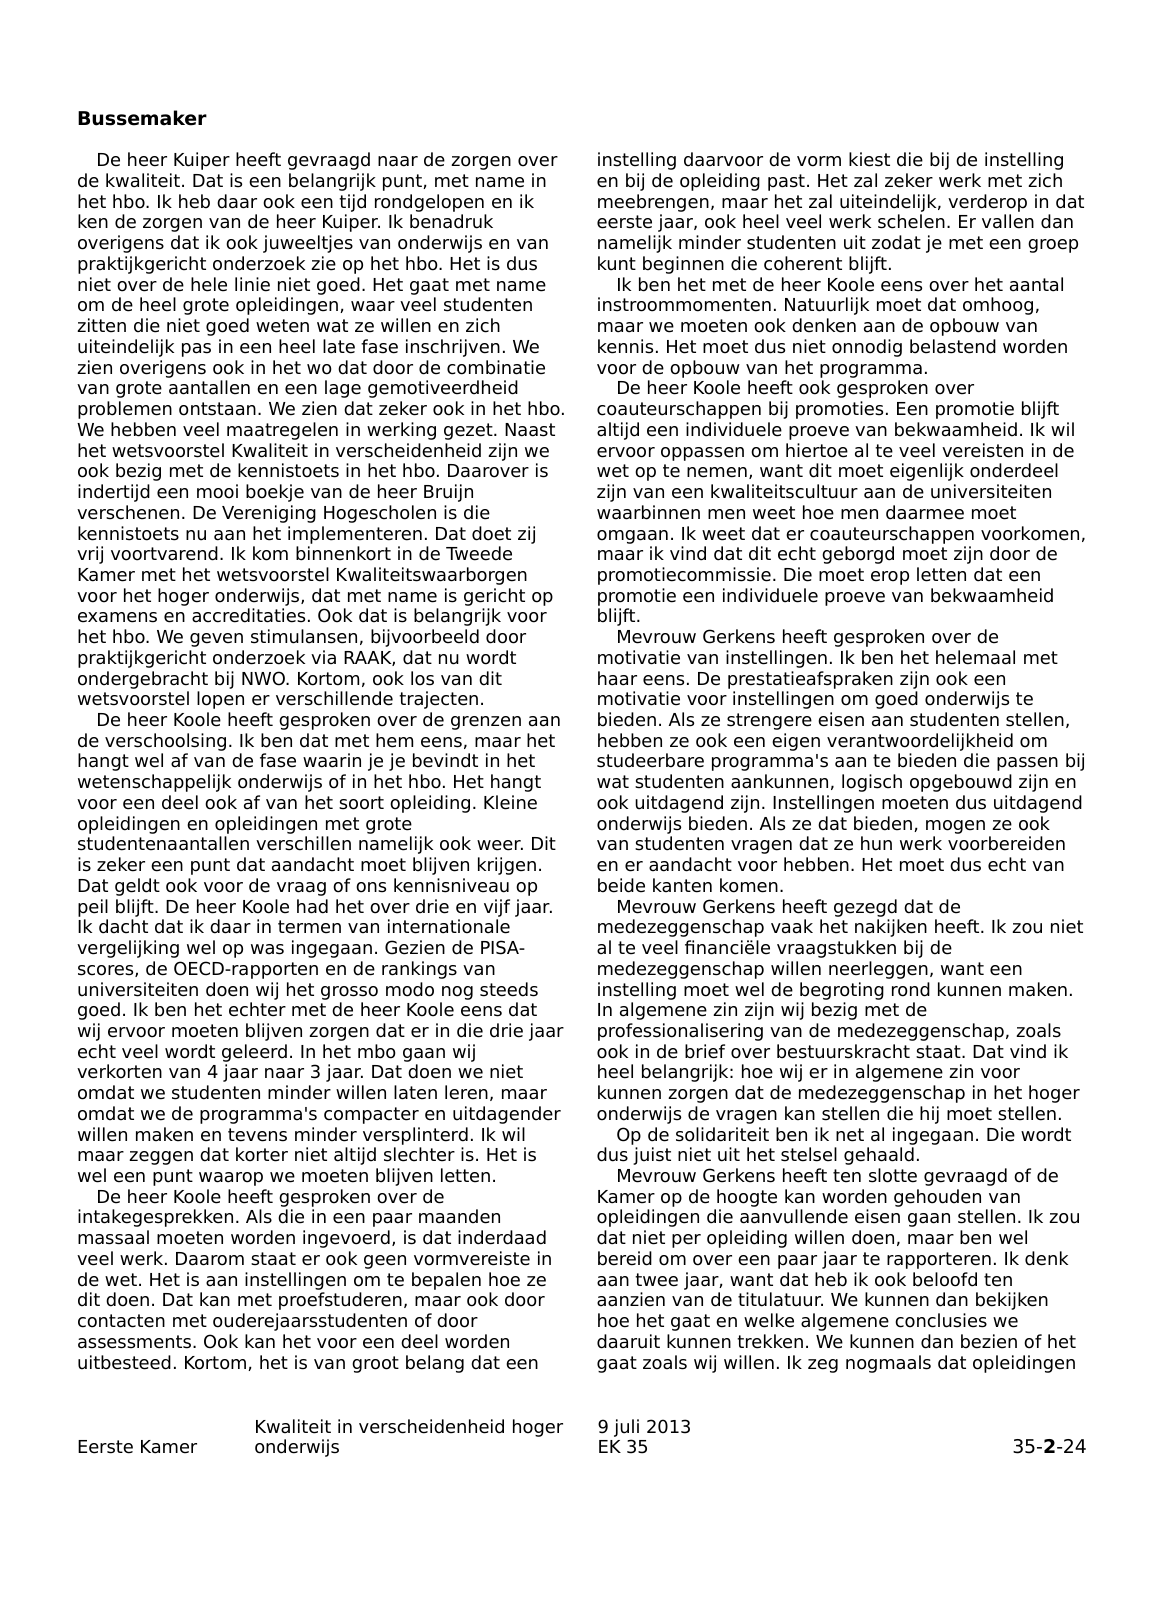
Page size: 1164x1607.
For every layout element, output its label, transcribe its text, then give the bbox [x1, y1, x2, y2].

text Mevrouw Gerkens heeft gezegd dat de medezeggenschap vaak het nakijken heeft. Ik zou niet al te veel financiële vraagstukken bij de medezeggenschap willen neerleggen, want een instelling moet wel de begroting rond kunnen maken. In algemene zin zijn wij bezig met de professionalisering van de medezeggenschap, zoals ook in de brief over bestuurskracht staat. Dat vind ik heel belangrijk: hoe wij er in algemene zin voor kunnen zorgen dat de medezeggenschap in het hoger onderwijs de vragen kan stellen die hij moet stellen. [596, 896, 1087, 1124]
text De heer Kuiper heeft gevraagd naar de zorgen over de kwaliteit. Dat is een belangrijk punt, met name in het hbo. Ik heb daar ook een tijd rondgelopen en ik ken de zorgen van de heer Kuiper. Ik benadruk overigens dat ik ook juweeltjes van onderwijs en van praktijkgericht onderzoek zie op het hbo. Het is dus niet over de hele linie niet goed. Het gaat met name om de heel grote opleidingen, waar veel studenten zitten die niet goed weten wat ze willen en zich uiteindelijk pas in een heel late fase inschrijven. We zien overigens ook in het wo dat door de combinatie van grote aantallen en een lage gemotiveerdheid problemen ontstaan. We zien dat zeker ook in het hbo. We hebben veel maatregelen in werking gezet. Naast het wetsvoorstel Kwaliteit in verscheidenheid zijn we ook bezig met de kennistoets in het hbo. Daarover is indertijd een mooi boekje van de heer Bruijn verschenen. De Vereniging Hogescholen is die kennistoets nu aan het implementeren. Dat doet zij vrij voortvarend. Ik kom binnenkort in de Tweede Kamer met het wetsvoorstel Kwaliteitswaarborgen voor het hoger onderwijs, dat met name is gericht op examens en accreditaties. Ook dat is belangrijk voor het hbo. We geven stimulansen, bijvoorbeeld door praktijkgericht onderzoek via RAAK, dat nu wordt ondergebracht bij NWO. Kortom, ook los van dit wetsvoorstel lopen er verschillende trajecten. [77, 150, 567, 710]
text Ik ben het met de heer Koole eens over het aantal instroommomenten. Natuurlijk moet dat omhoog, maar we moeten ook denken aan de opbouw van kennis. Het moet dus niet onnodig belastend worden voor de opbouw van het programma. [596, 274, 1087, 378]
text De heer Koole heeft ook gesproken over coauteurschappen bij promoties. Een promotie blijft altijd een individuele proeve van bekwaamheid. Ik wil ervoor oppassen om hiertoe al te veel vereisten in de wet op te nemen, want dit moet eigenlijk onderdeel zijn van een kwaliteitscultuur aan de universiteiten waarbinnen men weet hoe men daarmee moet omgaan. Ik weet dat er coauteurschappen voorkomen, maar ik vind dat dit echt geborgd moet zijn door de promotiecommissie. Die moet erop letten dat een promotie een individuele proeve van bekwaamheid blijft. [596, 378, 1087, 627]
text Mevrouw Gerkens heeft ten slotte gevraagd of de Kamer op de hoogte kan worden gehouden van opleidingen die aanvullende eisen gaan stellen. Ik zou dat niet per opleiding willen doen, maar ben wel bereid om over een paar jaar te rapporteren. Ik denk aan twee jaar, want dat heb ik ook beloofd ten aanzien van de titulatuur. We kunnen dan bekijken hoe het gaat en welke algemene conclusies we daaruit kunnen trekken. We kunnen dan bezien of het gaat zoals wij willen. Ik zeg nogmaals dat opleidingen [596, 1166, 1087, 1373]
text De heer Koole heeft gesproken over de intakegesprekken. Als die in een paar maanden massaal moeten worden ingevoerd, is dat inderdaad veel werk. Daarom staat er ook geen vormvereiste in de wet. Het is aan instellingen om te bepalen hoe ze dit doen. Dat kan met proefstuderen, maar ook door contacten met ouderejaarsstudenten of door assessments. Ook kan het voor een deel worden uitbesteed. Kortom, het is van groot belang dat een [77, 1187, 567, 1373]
text De heer Koole heeft gesproken over de grenzen aan de verschoolsing. Ik ben dat met hem eens, maar het hangt wel af van de fase waarin je je bevindt in het wetenschappelijk onderwijs of in het hbo. Het hangt voor een deel ook af van het soort opleiding. Kleine opleidingen en opleidingen met grote studentenaantallen verschillen namelijk ook weer. Dit is zeker een punt dat aandacht moet blijven krijgen. Dat geldt ook voor de vraag of ons kennisniveau op peil blijft. De heer Koole had het over drie en vijf jaar. Ik dacht dat ik daar in termen van internationale vergelijking wel op was ingegaan. Gezien de PISA-scores, de OECD-rapporten en de rankings van universiteiten doen wij het grosso modo nog steeds goed. Ik ben het echter met de heer Koole eens dat wij ervoor moeten blijven zorgen dat er in die drie jaar echt veel wordt geleerd. In het mbo gaan wij verkorten van 4 jaar naar 3 jaar. Dat doen we niet omdat we studenten minder willen laten leren, maar omdat we de programma's compacter en uitdagender willen maken en tevens minder versplinterd. Ik wil maar zeggen dat korter niet altijd slechter is. Het is wel een punt waarop we moeten blijven letten. [77, 710, 567, 1187]
text instelling daarvoor de vorm kiest die bij de instelling en bij de opleiding past. Het zal zeker werk met zich meebrengen, maar het zal uiteindelijk, verderop in dat eerste jaar, ook heel veel werk schelen. Er vallen dan namelijk minder studenten uit zodat je met een groep kunt beginnen die coherent blijft. [596, 150, 1087, 274]
text Mevrouw Gerkens heeft gesproken over de motivatie van instellingen. Ik ben het helemaal met haar eens. De prestatieafspraken zijn ook een motivatie voor instellingen om goed onderwijs te bieden. Als ze strengere eisen aan studenten stellen, hebben ze ook een eigen verantwoordelijkheid om studeerbare programma's aan te bieden die passen bij wat studenten aankunnen, logisch opgebouwd zijn en ook uitdagend zijn. Instellingen moeten dus uitdagend onderwijs bieden. Als ze dat bieden, mogen ze ook van studenten vragen dat ze hun werk voorbereiden en er aandacht voor hebben. Het moet dus echt van beide kanten komen. [596, 627, 1087, 896]
text Op de solidariteit ben ik net al ingegaan. Die wordt dus juist niet uit het stelsel gehaald. [596, 1124, 1087, 1166]
